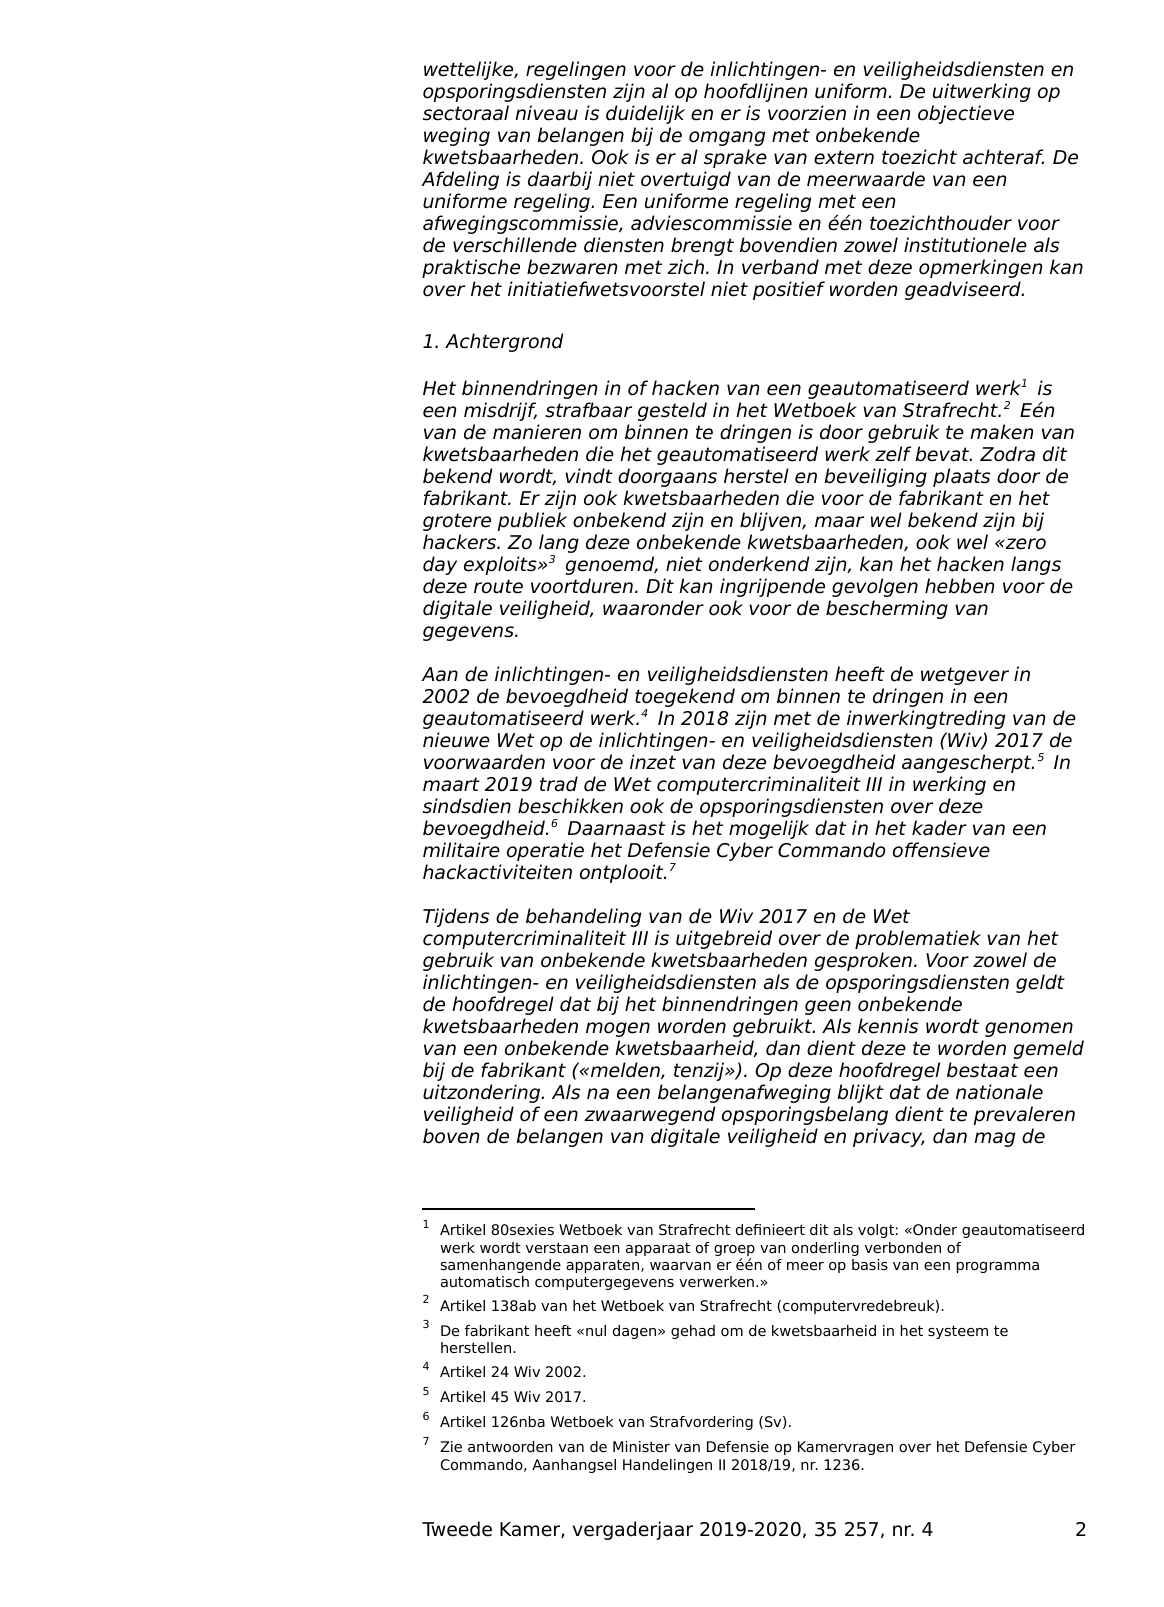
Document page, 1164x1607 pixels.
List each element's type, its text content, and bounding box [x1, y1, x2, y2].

text De fabrikant heeft «nul dagen» gehad om de kwetsbaarheid in het systeem te herstellen. [422, 1318, 1087, 1357]
text Aan de inlichtingen- en veiligheidsdiensten heeft de wetgever in 2002 de bevoegdheid toegekend om binnen te dringen in een geautomatiseerd werk. In 2018 zijn met de inwerkingtreding van de nieuwe Wet op de inlichtingen- en veiligheidsdiensten (Wiv) 2017 de voorwaarden voor de inzet van deze bevoegdheid aangescherpt. In maart 2019 trad de Wet computercriminaliteit III in werking en sindsdien beschikken ook de opsporingsdiensten over deze bevoegdheid. Daarnaast is het mogelijk dat in het kader van een militaire operatie het Defensie Cyber Commando offensieve hackactiviteiten ontplooit. [422, 664, 1087, 883]
text wettelijke, regelingen voor de inlichtingen- en veiligheidsdiensten en opsporingsdiensten zijn al op hoofdlijnen uniform. De uitwerking op sectoraal niveau is duidelijk en er is voorzien in een objectieve weging van belangen bij de omgang met onbekende kwetsbaarheden. Ook is er al sprake van extern toezicht achteraf. De Afdeling is daarbij niet overtuigd van de meerwaarde van een uniforme regeling. Een uniforme regeling met een afwegingscommissie, adviescommissie en één toezichthouder voor de verschillende diensten brengt bovendien zowel institutionele als praktische bezwaren met zich. In verband met deze opmerkingen kan over het initiatiefwetsvoorstel niet positief worden geadviseerd. [422, 59, 1087, 301]
text Artikel 45 Wiv 2017. [422, 1385, 1087, 1407]
text Zie antwoorden van de Minister van Defensie op Kamervragen over het Defensie Cyber Commando, Aanhangsel Handelingen II 2018/19, nr. 1236. [422, 1435, 1087, 1474]
text Artikel 138ab van het Wetboek van Strafrecht (computervredebreuk). [422, 1293, 1087, 1316]
text Artikel 126nba Wetboek van Strafvordering (Sv). [422, 1410, 1087, 1432]
text Artikel 80sexies Wetboek van Strafrecht definieert dit als volgt: «Onder geautomatiseerd werk wordt verstaan een apparaat of groep van onderling verbonden of samenhangende apparaten, waarvan er één of meer op basis van een programma automatisch computergegevens verwerken.» [422, 1218, 1087, 1291]
text Het binnendringen in of hacken van een geautomatiseerd werk is een misdrijf, strafbaar gesteld in het Wetboek van Strafrecht. Eén van de manieren om binnen te dringen is door gebruik te maken van kwetsbaarheden die het geautomatiseerd werk zelf bevat. Zodra dit bekend wordt, vindt doorgaans herstel en beveiliging plaats door de fabrikant. Er zijn ook kwetsbaarheden die voor de fabrikant en het grotere publiek onbekend zijn en blijven, maar wel bekend zijn bij hackers. Zo lang deze onbekende kwetsbaarheden, ook wel «zero day exploits» genoemd, niet onderkend zijn, kan het hacken langs deze route voortduren. Dit kan ingrijpende gevolgen hebben voor de digitale veiligheid, waaronder ook voor de bescherming van gegevens. [422, 378, 1087, 642]
text Artikel 24 Wiv 2002. [422, 1360, 1087, 1382]
subtitle 1. Achtergrond [422, 331, 1087, 353]
text Tijdens de behandeling van de Wiv 2017 en de Wet computercriminaliteit III is uitgebreid over de problematiek van het gebruik van onbekende kwetsbaarheden gesproken. Voor zowel de inlichtingen- en veiligheidsdiensten als de opsporingsdiensten geldt de hoofdregel dat bij het binnendringen geen onbekende kwetsbaarheden mogen worden gebruikt. Als kennis wordt genomen van een onbekende kwetsbaarheid, dan dient deze te worden gemeld bij de fabrikant («melden, tenzij»). Op deze hoofdregel bestaat een uitzondering. Als na een belangenafweging blijkt dat de nationale veiligheid of een zwaarwegend opsporingsbelang dient te prevaleren boven de belangen van digitale veiligheid en privacy, dan mag de [422, 906, 1087, 1147]
